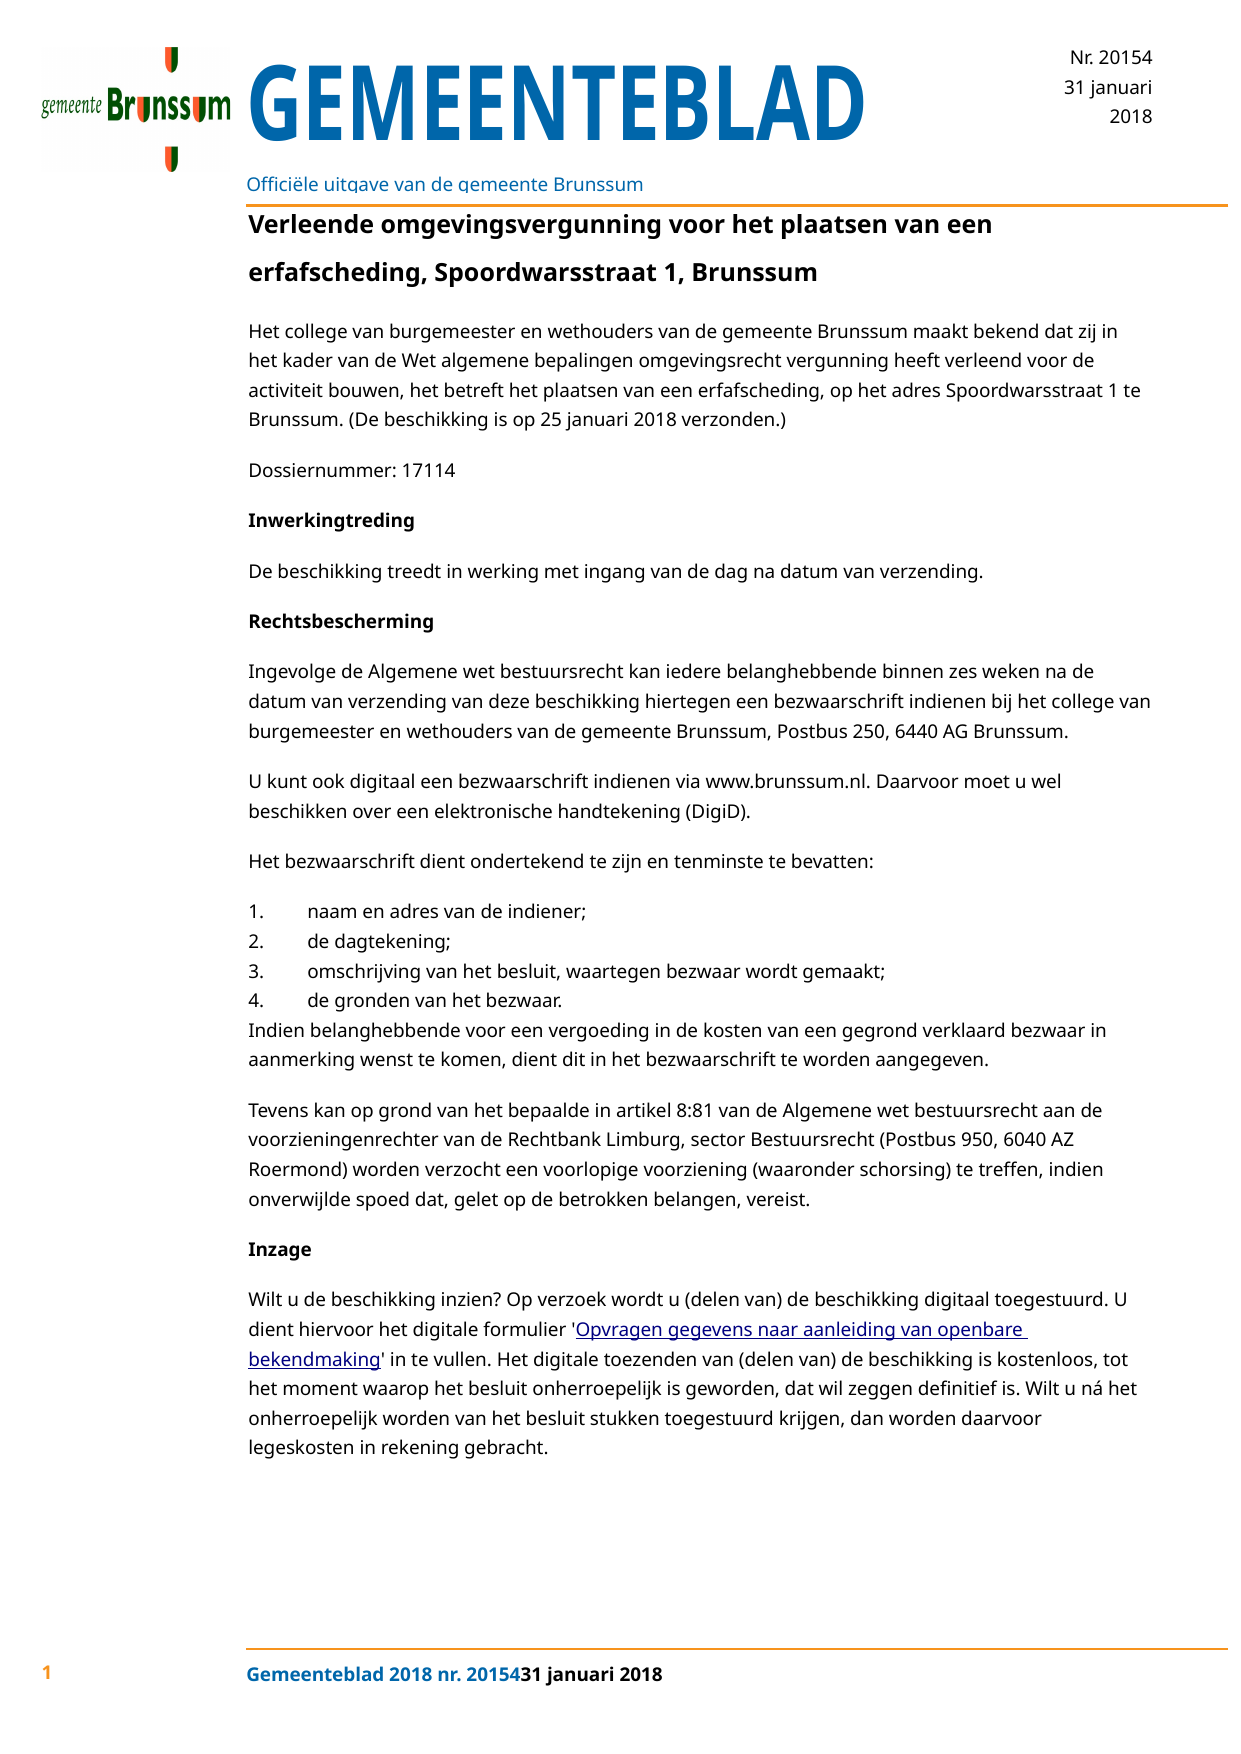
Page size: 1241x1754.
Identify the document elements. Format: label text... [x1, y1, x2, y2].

text Het bezwaarschrift dient ondertekend te zijn en tenminste te bevatten: [248, 848, 1152, 874]
text U kunt ook digitaal een bezwaarschrift indienen via www.brunssum.nl. Daarvoor moet u wel beschikken over een elektronische handtekening (DigiD). [248, 768, 1152, 824]
list naam en adres van de indiener; [248, 899, 1152, 924]
text Tevens kan op grond van het bepaalde in artikel 8:81 van de Algemene wet bestuursrecht aan de voorzieningenrechter van de Rechtbank Limburg, sector Bestuursrecht (Postbus 950, 6040 AZ Roermond) worden verzocht een voorlopige voorziening (waaronder schorsing) te treffen, indien onverwijlde spoed dat, gelet op de betrokken belangen, vereist. [248, 1097, 1152, 1212]
text Dossiernummer: 17114 [248, 457, 1152, 483]
text Inzage [248, 1236, 1152, 1262]
text Wilt u de beschikking inzien? Op verzoek wordt u (delen van) de beschikking digitaal toegestuurd. U dient hiervoor het digitale formulier 'Opvragen gegevens naar aanleiding van openbare bekendmaking' in te vullen. Het digitale toezenden van (delen van) de beschikking is kostenloos, tot het moment waarop het besluit onherroepelijk is geworden, dat wil zeggen definitief is. Wilt u ná het onherroepelijk worden van het besluit stukken toegestuurd krijgen, dan worden daarvoor legeskosten in rekening gebracht. [248, 1287, 1152, 1460]
text Indien belanghebbende voor een vergoeding in de kosten van een gegrond verklaard bezwaar in aanmerking wenst te komen, dient dit in het bezwaarschrift te worden aangegeven. [248, 1017, 1152, 1072]
list omschrijving van het besluit, waartegen bezwaar wordt gemaakt; [248, 958, 1152, 984]
text Rechtsbescherming [248, 608, 1152, 634]
text De beschikking treedt in werking met ingang van de dag na datum van verzending. [248, 558, 1152, 584]
text Inwerkingtreding [248, 507, 1152, 533]
text Verleende omgevingsvergunning voor het plaatsen van een erfafscheding, Spoordwarsstraat 1, Brunssum [248, 207, 1152, 288]
list de gronden van het bezwaar. [248, 987, 1152, 1013]
text Ingevolge de Algemene wet bestuursrecht kan iedere belanghebbende binnen zes weken na de datum van verzending van deze beschikking hiertegen een bezwaarschrift indienen bij het college van burgemeester en wethouders van de gemeente Brunssum, Postbus 250, 6440 AG Brunssum. [248, 659, 1152, 744]
picture [41, 47, 231, 172]
text Het college van burgemeester en wethouders van de gemeente Brunssum maakt bekend dat zij in het kader van de Wet algemene bepalingen omgevingsrecht vergunning heeft verleend voor de activiteit bouwen, het betreft het plaatsen van een erfafscheding, op het adres Spoordwarsstraat 1 te Brunssum. (De beschikking is op 25 januari 2018 verzonden.) [248, 318, 1152, 432]
list de dagtekening; [248, 928, 1152, 954]
